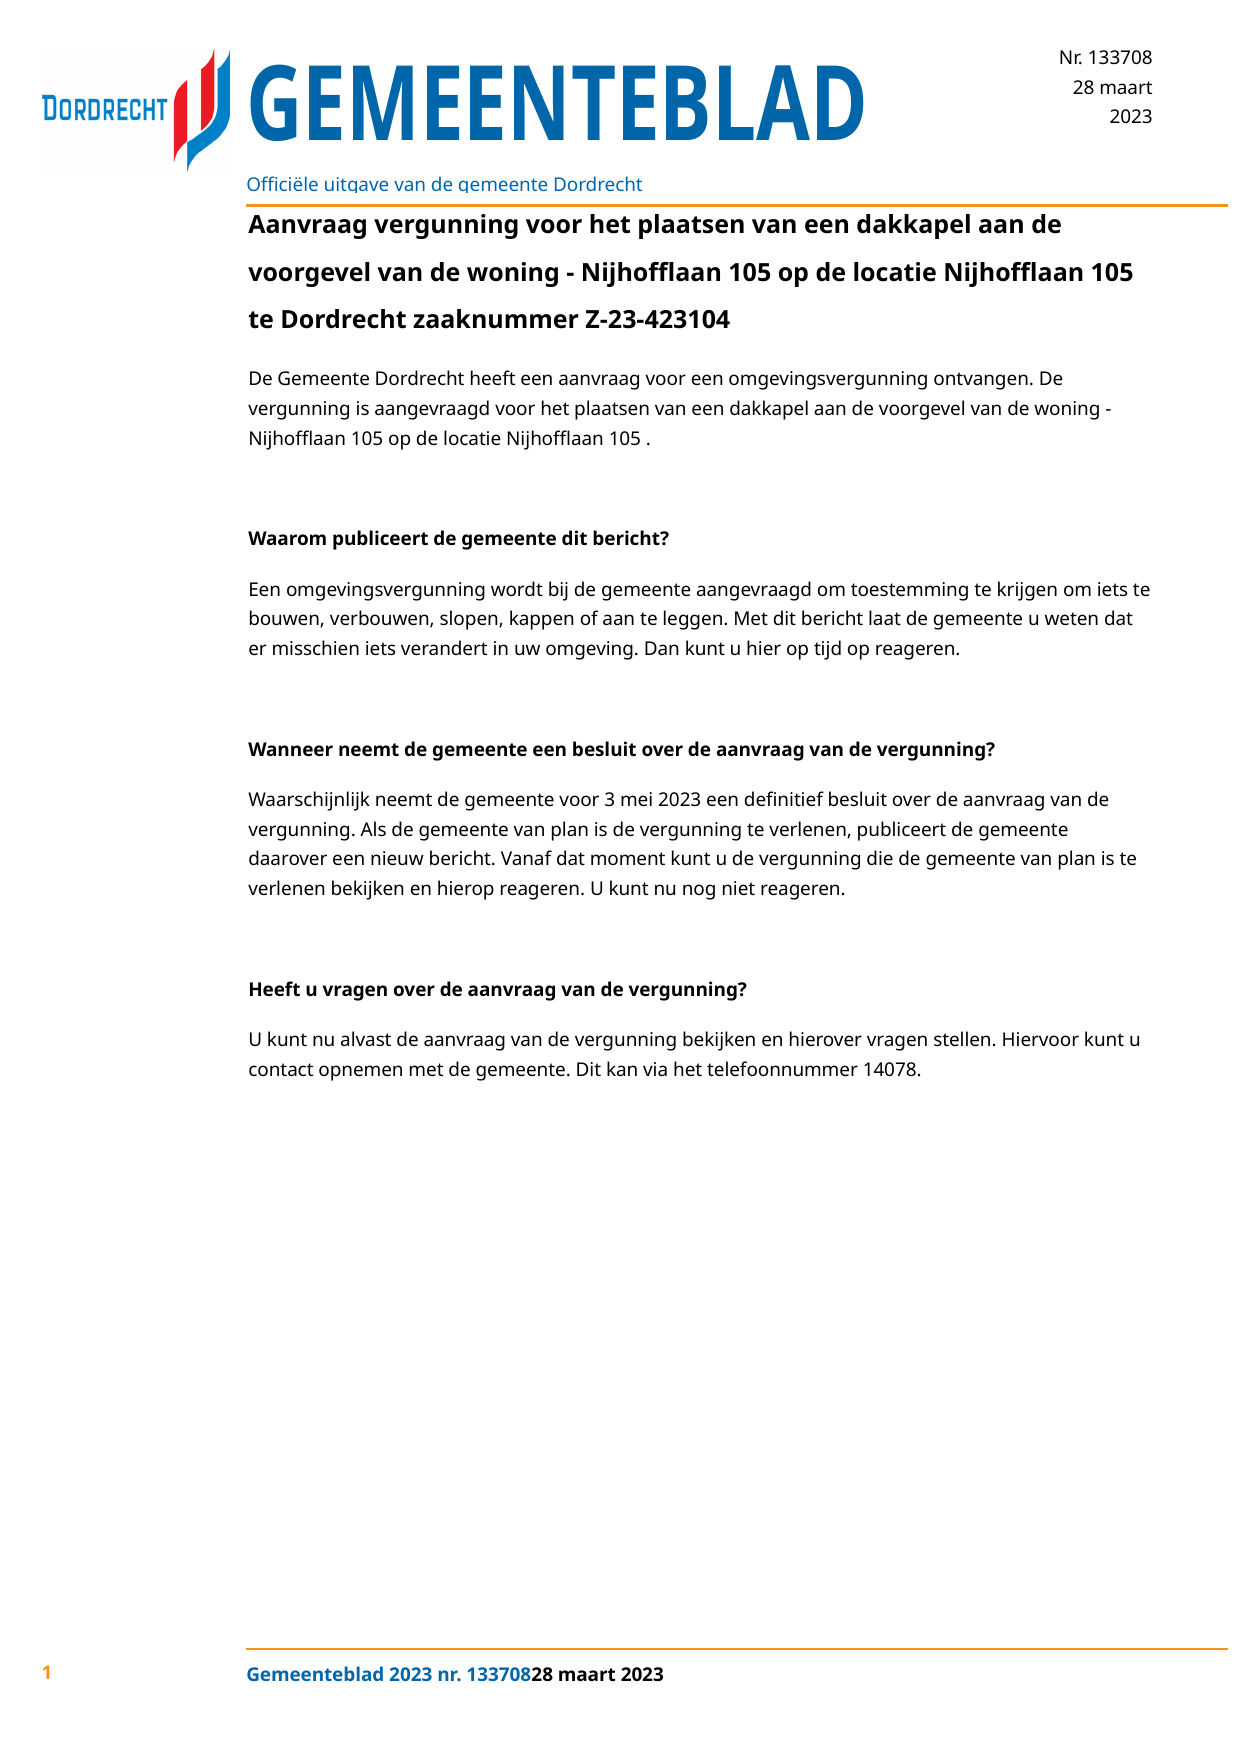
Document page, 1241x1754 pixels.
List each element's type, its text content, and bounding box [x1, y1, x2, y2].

text Heeft u vragen over de aanvraag van de vergunning? [248, 976, 1152, 1002]
text Een omgevingsvergunning wordt bij de gemeente aangevraagd om toestemming te krijgen om iets te bouwen, verbouwen, slopen, kappen of aan te leggen. Met dit bericht laat de gemeente u weten dat er misschien iets verandert in uw omgeving. Dan kunt u hier op tijd op reageren. [248, 576, 1152, 661]
text Wanneer neemt de gemeente een besluit over de aanvraag van de vergunning? [248, 736, 1152, 762]
text Waarom publiceert de gemeente dit bericht? [248, 526, 1152, 551]
text U kunt nu alvast de aanvraag van de vergunning bekijken en hierover vragen stellen. Hiervoor kunt u contact opnemen met de gemeente. Dit kan via het telefoonnummer 14078. [248, 1026, 1152, 1082]
text De Gemeente Dordrecht heeft een aanvraag voor een omgevingsvergunning ontvangen. De vergunning is aangevraagd voor het plaatsen van een dakkapel aan de voorgevel van de woning - Nijhofflaan 105 op de locatie Nijhofflaan 105 . [248, 366, 1152, 450]
picture [41, 47, 231, 172]
text Waarschijnlijk neemt de gemeente voor 3 mei 2023 een definitief besluit over de aanvraag van de vergunning. Als de gemeente van plan is de vergunning te verlenen, publiceert de gemeente daarover een nieuw bericht. Vanaf dat moment kunt u de vergunning die de gemeente van plan is te verlenen bekijken en hierop reageren. U kunt nu nog niet reageren. [248, 786, 1152, 901]
text Aanvraag vergunning voor het plaatsen van een dakkapel aan de voorgevel van de woning - Nijhofflaan 105 op de locatie Nijhofflaan 105 te Dordrecht zaaknummer Z-23-423104 [248, 207, 1152, 336]
